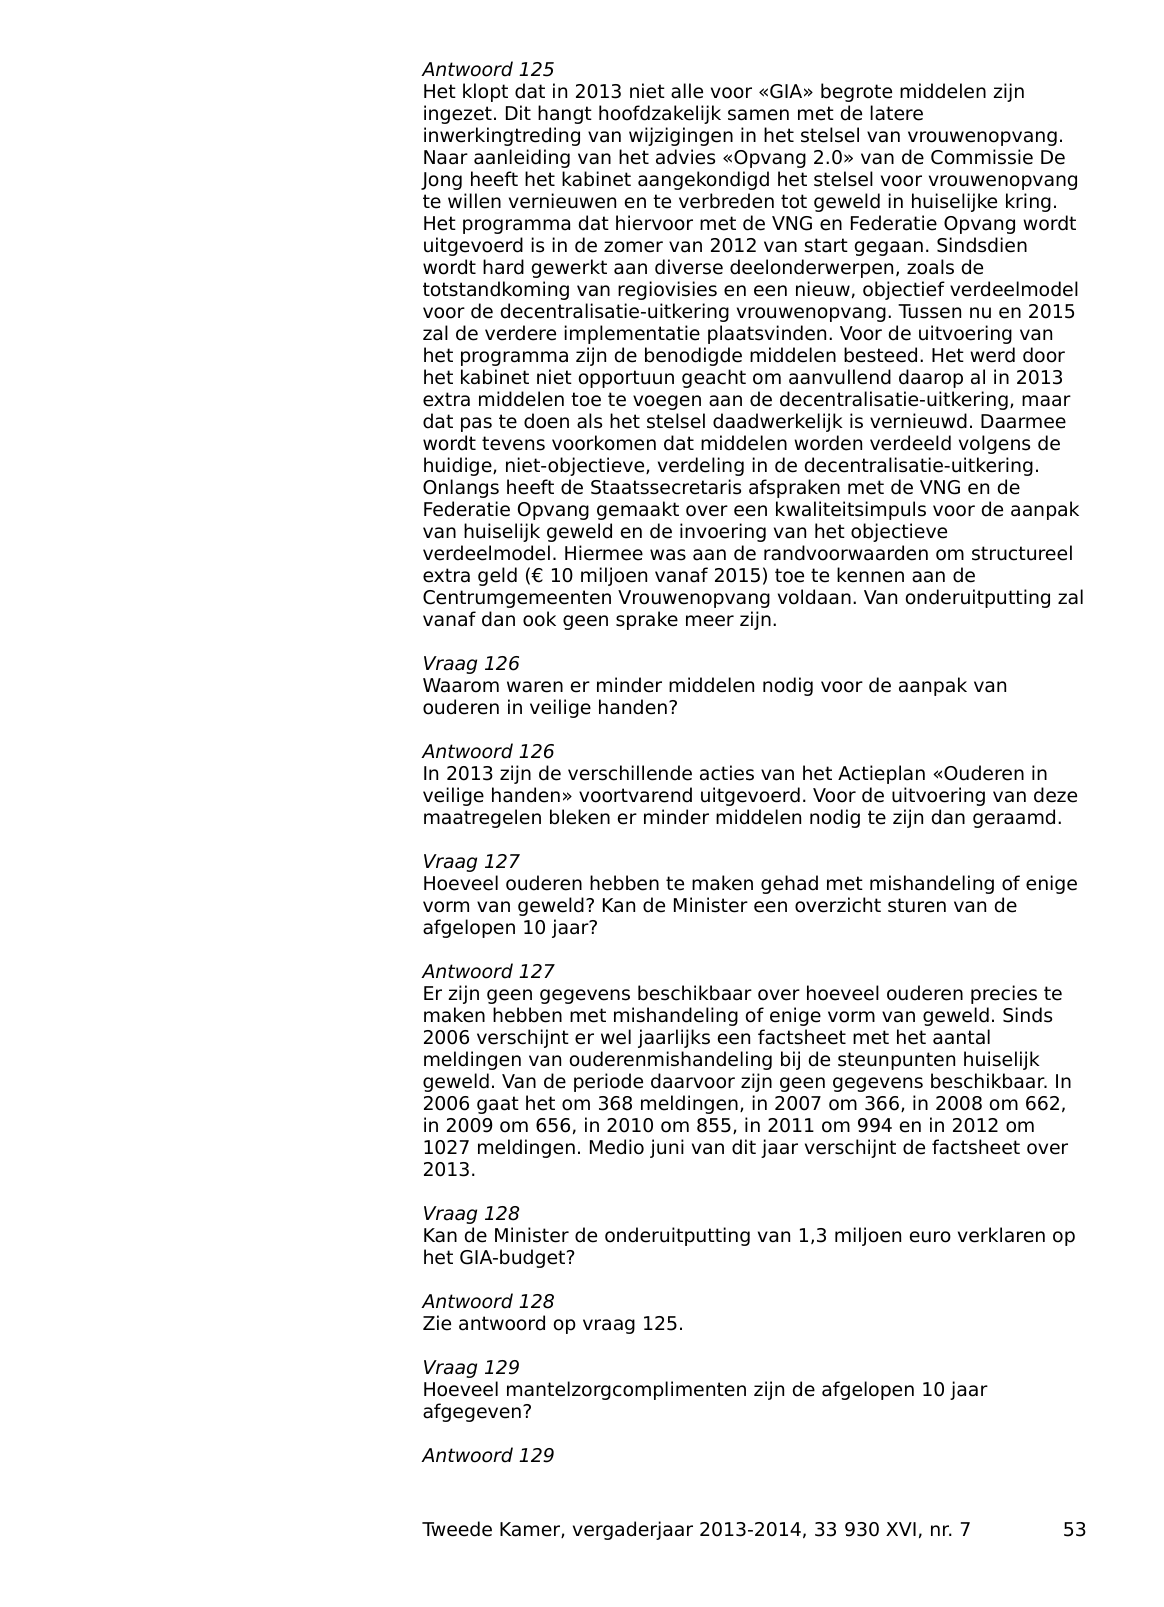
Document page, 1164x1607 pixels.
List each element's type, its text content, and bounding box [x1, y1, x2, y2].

text Vraag 126 [422, 653, 1087, 675]
text Vraag 127 [422, 851, 1087, 873]
text Vraag 129 [422, 1357, 1087, 1379]
text Antwoord 125 [422, 59, 1087, 81]
text In 2013 zijn de verschillende acties van het Actieplan «Ouderen in veilige handen» voortvarend uitgevoerd. Voor de uitvoering van deze maatregelen bleken er minder middelen nodig te zijn dan geraamd. [422, 763, 1087, 829]
text Antwoord 126 [422, 741, 1087, 763]
text Hoeveel ouderen hebben te maken gehad met mishandeling of enige vorm van geweld? Kan de Minister een overzicht sturen van de afgelopen 10 jaar? [422, 873, 1087, 939]
text Zie antwoord op vraag 125. [422, 1313, 1087, 1335]
text Het klopt dat in 2013 niet alle voor «GIA» begrote middelen zijn ingezet. Dit hangt hoofdzakelijk samen met de latere inwerkingtreding van wijzigingen in het stelsel van vrouwenopvang. Naar aanleiding van het advies «Opvang 2.0» van de Commissie De Jong heeft het kabinet aangekondigd het stelsel voor vrouwenopvang te willen vernieuwen en te verbreden tot geweld in huiselijke kring. Het programma dat hiervoor met de VNG en Federatie Opvang wordt uitgevoerd is in de zomer van 2012 van start gegaan. Sindsdien wordt hard gewerkt aan diverse deelonderwerpen, zoals de totstandkoming van regiovisies en een nieuw, objectief verdeelmodel voor de decentralisatie-uitkering vrouwenopvang. Tussen nu en 2015 zal de verdere implementatie plaatsvinden. Voor de uitvoering van het programma zijn de benodigde middelen besteed. Het werd door het kabinet niet opportuun geacht om aanvullend daarop al in 2013 extra middelen toe te voegen aan de decentralisatie-uitkering, maar dat pas te doen als het stelsel daadwerkelijk is vernieuwd. Daarmee wordt tevens voorkomen dat middelen worden verdeeld volgens de huidige, niet-objectieve, verdeling in de decentralisatie-uitkering. [422, 81, 1087, 477]
text Vraag 128 [422, 1203, 1087, 1225]
text Waarom waren er minder middelen nodig voor de aanpak van ouderen in veilige handen? [422, 675, 1087, 719]
text Kan de Minister de onderuitputting van 1,3 miljoen euro verklaren op het GIA-budget? [422, 1225, 1087, 1269]
text Onlangs heeft de Staatssecretaris afspraken met de VNG en de Federatie Opvang gemaakt over een kwaliteitsimpuls voor de aanpak van huiselijk geweld en de invoering van het objectieve verdeelmodel. Hiermee was aan de randvoorwaarden om structureel extra geld (€ 10 miljoen vanaf 2015) toe te kennen aan de Centrumgemeenten Vrouwenopvang voldaan. Van onderuitputting zal vanaf dan ook geen sprake meer zijn. [422, 477, 1087, 631]
text Antwoord 128 [422, 1291, 1087, 1313]
text Er zijn geen gegevens beschikbaar over hoeveel ouderen precies te maken hebben met mishandeling of enige vorm van geweld. Sinds 2006 verschijnt er wel jaarlijks een factsheet met het aantal meldingen van ouderenmishandeling bij de steunpunten huiselijk geweld. Van de periode daarvoor zijn geen gegevens beschikbaar. In 2006 gaat het om 368 meldingen, in 2007 om 366, in 2008 om 662, in 2009 om 656, in 2010 om 855, in 2011 om 994 en in 2012 om 1027 meldingen. Medio juni van dit jaar verschijnt de factsheet over 2013. [422, 983, 1087, 1181]
text Hoeveel mantelzorgcomplimenten zijn de afgelopen 10 jaar afgegeven? [422, 1379, 1087, 1423]
text Antwoord 127 [422, 961, 1087, 983]
text Antwoord 129 [422, 1445, 1087, 1467]
